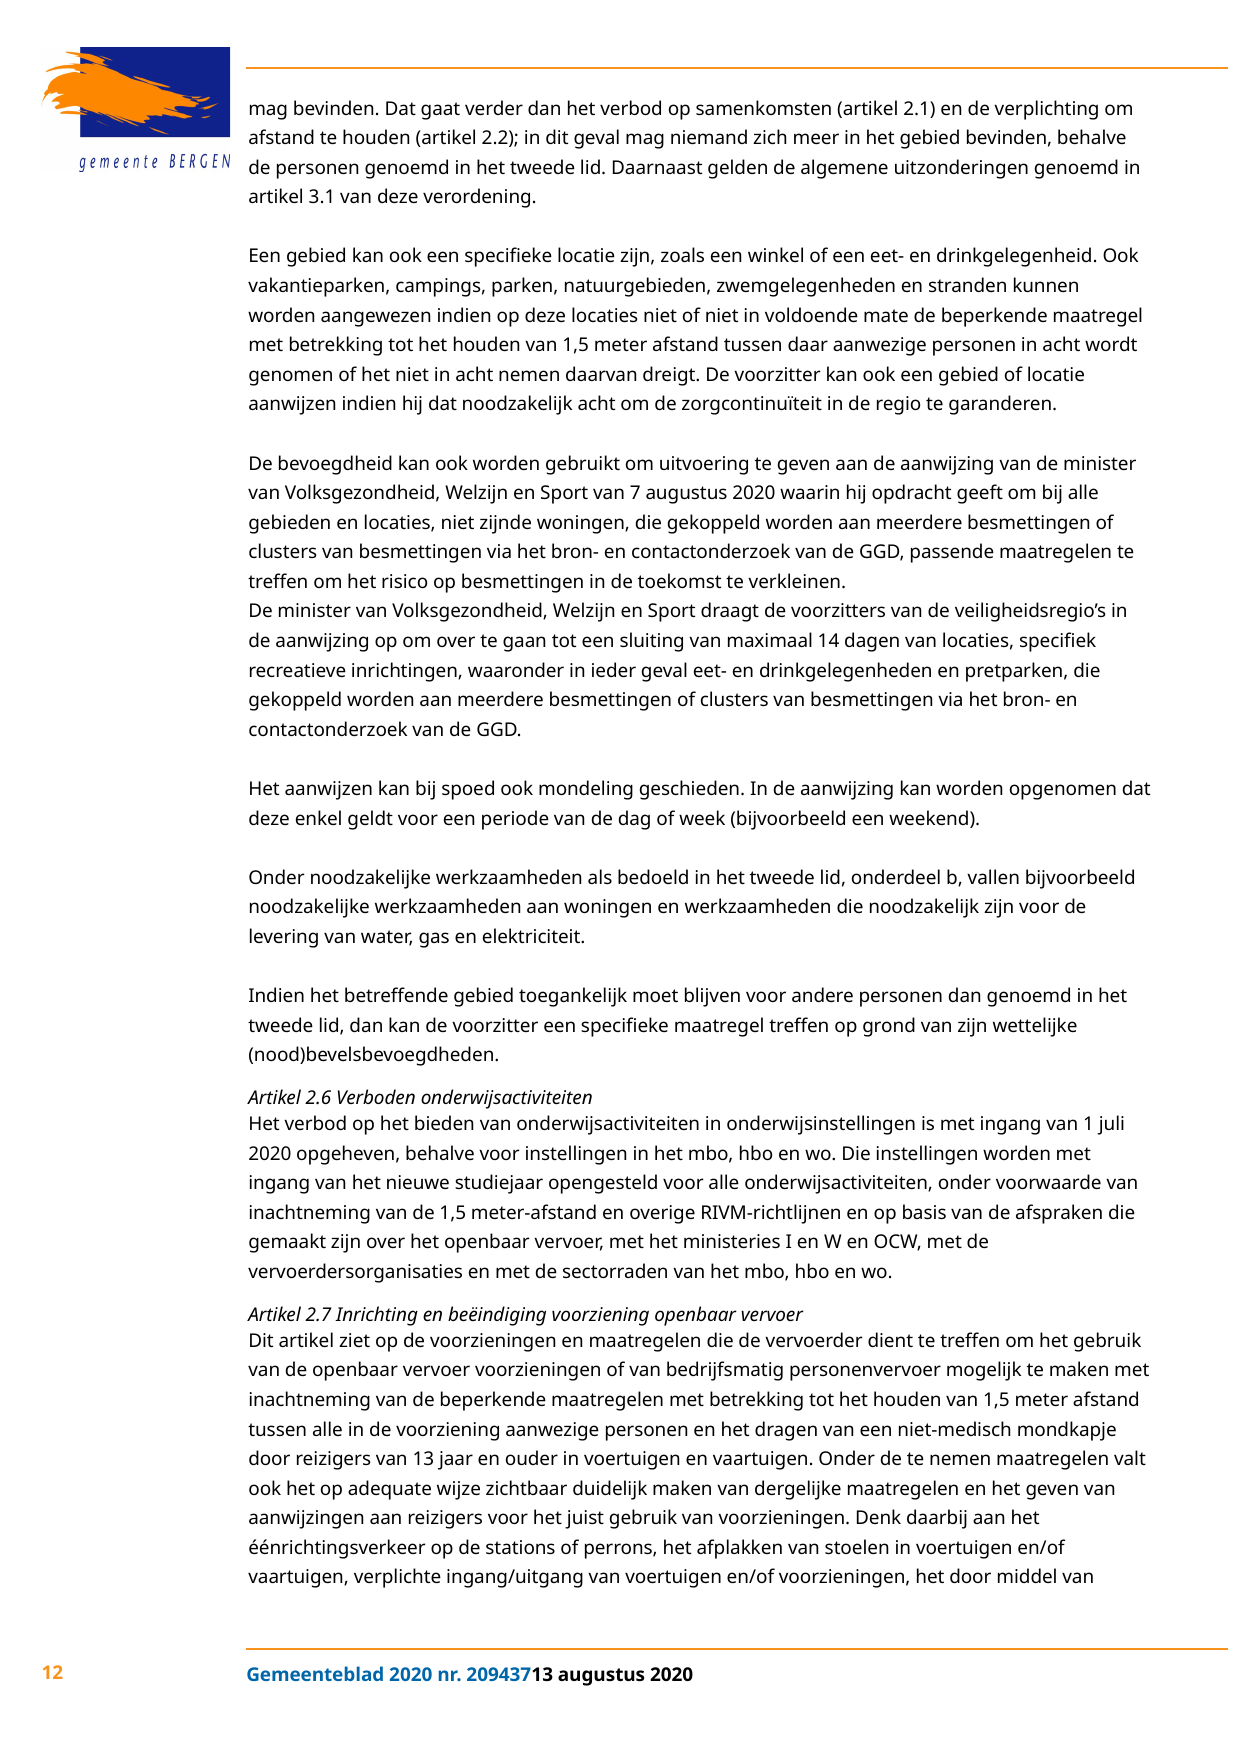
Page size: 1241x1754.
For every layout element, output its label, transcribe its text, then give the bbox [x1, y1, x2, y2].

text Onder noodzakelijke werkzaamheden als bedoeld in het tweede lid, onderdeel b, vallen bijvoorbeeld noodzakelijke werkzaamheden aan woningen en werkzaamheden die noodzakelijk zijn voor de levering van water, gas en elektriciteit. [248, 864, 1152, 949]
text Het aanwijzen kan bij spoed ook mondeling geschieden. In de aanwijzing kan worden opgenomen dat deze enkel geldt voor een periode van de dag of week (bijvoorbeeld een weekend). [248, 775, 1152, 831]
text Artikel 2.6 Verboden onderwijsactiviteiten [248, 1084, 1152, 1110]
text Artikel 2.7 Inrichting en beëindiging voorziening openbaar vervoer [248, 1301, 1152, 1327]
picture [41, 47, 231, 172]
text mag bevinden. Dat gaat verder dan het verbod op samenkomsten (artikel 2.1) en de verplichting om afstand te houden (artikel 2.2); in dit geval mag niemand zich meer in het gebied bevinden, behalve de personen genoemd in het tweede lid. Daarnaast gelden de algemene uitzonderingen genoemd in artikel 3.1 van deze verordening. [248, 95, 1152, 209]
text De bevoegdheid kan ook worden gebruikt om uitvoering te geven aan de aanwijzing van de minister van Volksgezondheid, Welzijn en Sport van 7 augustus 2020 waarin hij opdracht geeft om bij alle gebieden en locaties, niet zijnde woningen, die gekoppeld worden aan meerdere besmettingen of clusters van besmettingen via het bron- en contactonderzoek van de GGD, passende maatregelen te treffen om het risico op besmettingen in de toekomst te verkleinen. [248, 450, 1152, 594]
text De minister van Volksgezondheid, Welzijn en Sport draagt de voorzitters van de veiligheidsregio’s in de aanwijzing op om over te gaan tot een sluiting van maximaal 14 dagen van locaties, specifiek recreatieve inrichtingen, waaronder in ieder geval eet- en drinkgelegenheden en pretparken, die gekoppeld worden aan meerdere besmettingen of clusters van besmettingen via het bron- en contactonderzoek van de GGD. [248, 598, 1152, 742]
text Een gebied kan ook een specifieke locatie zijn, zoals een winkel of een eet- en drinkgelegenheid. Ook vakantieparken, campings, parken, natuurgebieden, zwemgelegenheden en stranden kunnen worden aangewezen indien op deze locaties niet of niet in voldoende mate de beperkende maatregel met betrekking tot het houden van 1,5 meter afstand tussen daar aanwezige personen in acht wordt genomen of het niet in acht nemen daarvan dreigt. De voorzitter kan ook een gebied of locatie aanwijzen indien hij dat noodzakelijk acht om de zorgcontinuïteit in de regio te garanderen. [248, 243, 1152, 416]
text Indien het betreffende gebied toegankelijk moet blijven voor andere personen dan genoemd in het tweede lid, dan kan de voorzitter een specifieke maatregel treffen op grond van zijn wettelijke (nood)bevelsbevoegdheden. [248, 982, 1152, 1067]
text Dit artikel ziet op de voorzieningen en maatregelen die de vervoerder dient te treffen om het gebruik van de openbaar vervoer voorzieningen of van bedrijfsmatig personenvervoer mogelijk te maken met inachtneming van de beperkende maatregelen met betrekking tot het houden van 1,5 meter afstand tussen alle in de voorziening aanwezige personen en het dragen van een niet-medisch mondkapje door reizigers van 13 jaar en ouder in voertuigen en vaartuigen. Onder de te nemen maatregelen valt ook het op adequate wijze zichtbaar duidelijk maken van dergelijke maatregelen en het geven van aanwijzingen aan reizigers voor het juist gebruik van voorzieningen. Denk daarbij aan het éénrichtingsverkeer op de stations of perrons, het afplakken van stoelen in voertuigen en/of vaartuigen, verplichte ingang/uitgang van voertuigen en/of voorzieningen, het door middel van [248, 1327, 1152, 1589]
text Het verbod op het bieden van onderwijsactiviteiten in onderwijsinstellingen is met ingang van 1 juli 2020 opgeheven, behalve voor instellingen in het mbo, hbo en wo. Die instellingen worden met ingang van het nieuwe studiejaar opengesteld voor alle onderwijsactiviteiten, onder voorwaarde van inachtneming van de 1,5 meter-afstand en overige RIVM-richtlijnen en op basis van de afspraken die gemaakt zijn over het openbaar vervoer, met het ministeries I en W en OCW, met de vervoerdersorganisaties en met de sectorraden van het mbo, hbo en wo. [248, 1110, 1152, 1284]
